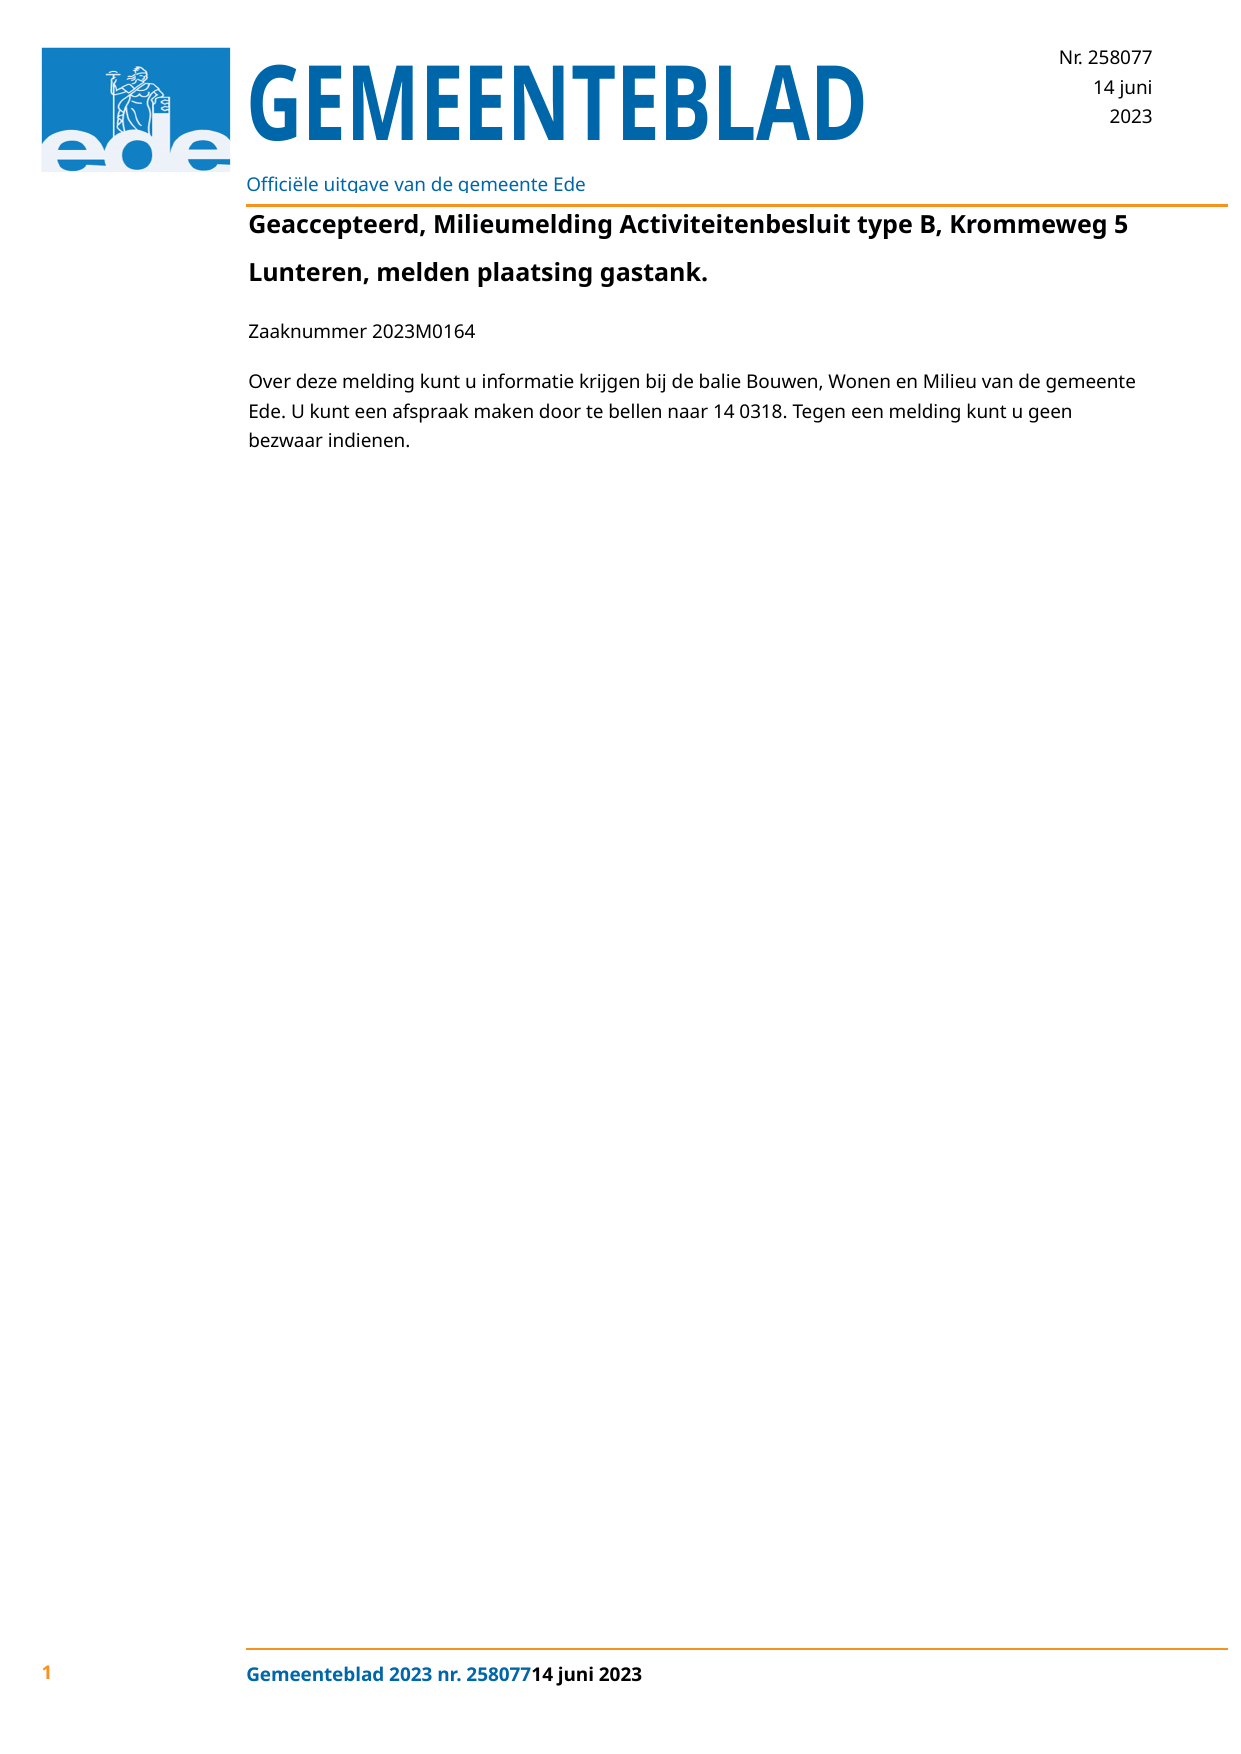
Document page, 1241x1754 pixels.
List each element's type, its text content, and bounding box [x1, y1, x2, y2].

text Over deze melding kunt u informatie krijgen bij de balie Bouwen, Wonen en Milieu van de gemeente Ede. U kunt een afspraak maken door te bellen naar 14 0318. Tegen een melding kunt u geen bezwaar indienen. [248, 368, 1152, 453]
picture [41, 47, 231, 172]
text Geaccepteerd, Milieumelding Activiteitenbesluit type B, Krommeweg 5 Lunteren, melden plaatsing gastank. [248, 207, 1152, 288]
text Zaaknummer 2023M0164 [248, 318, 1152, 344]
